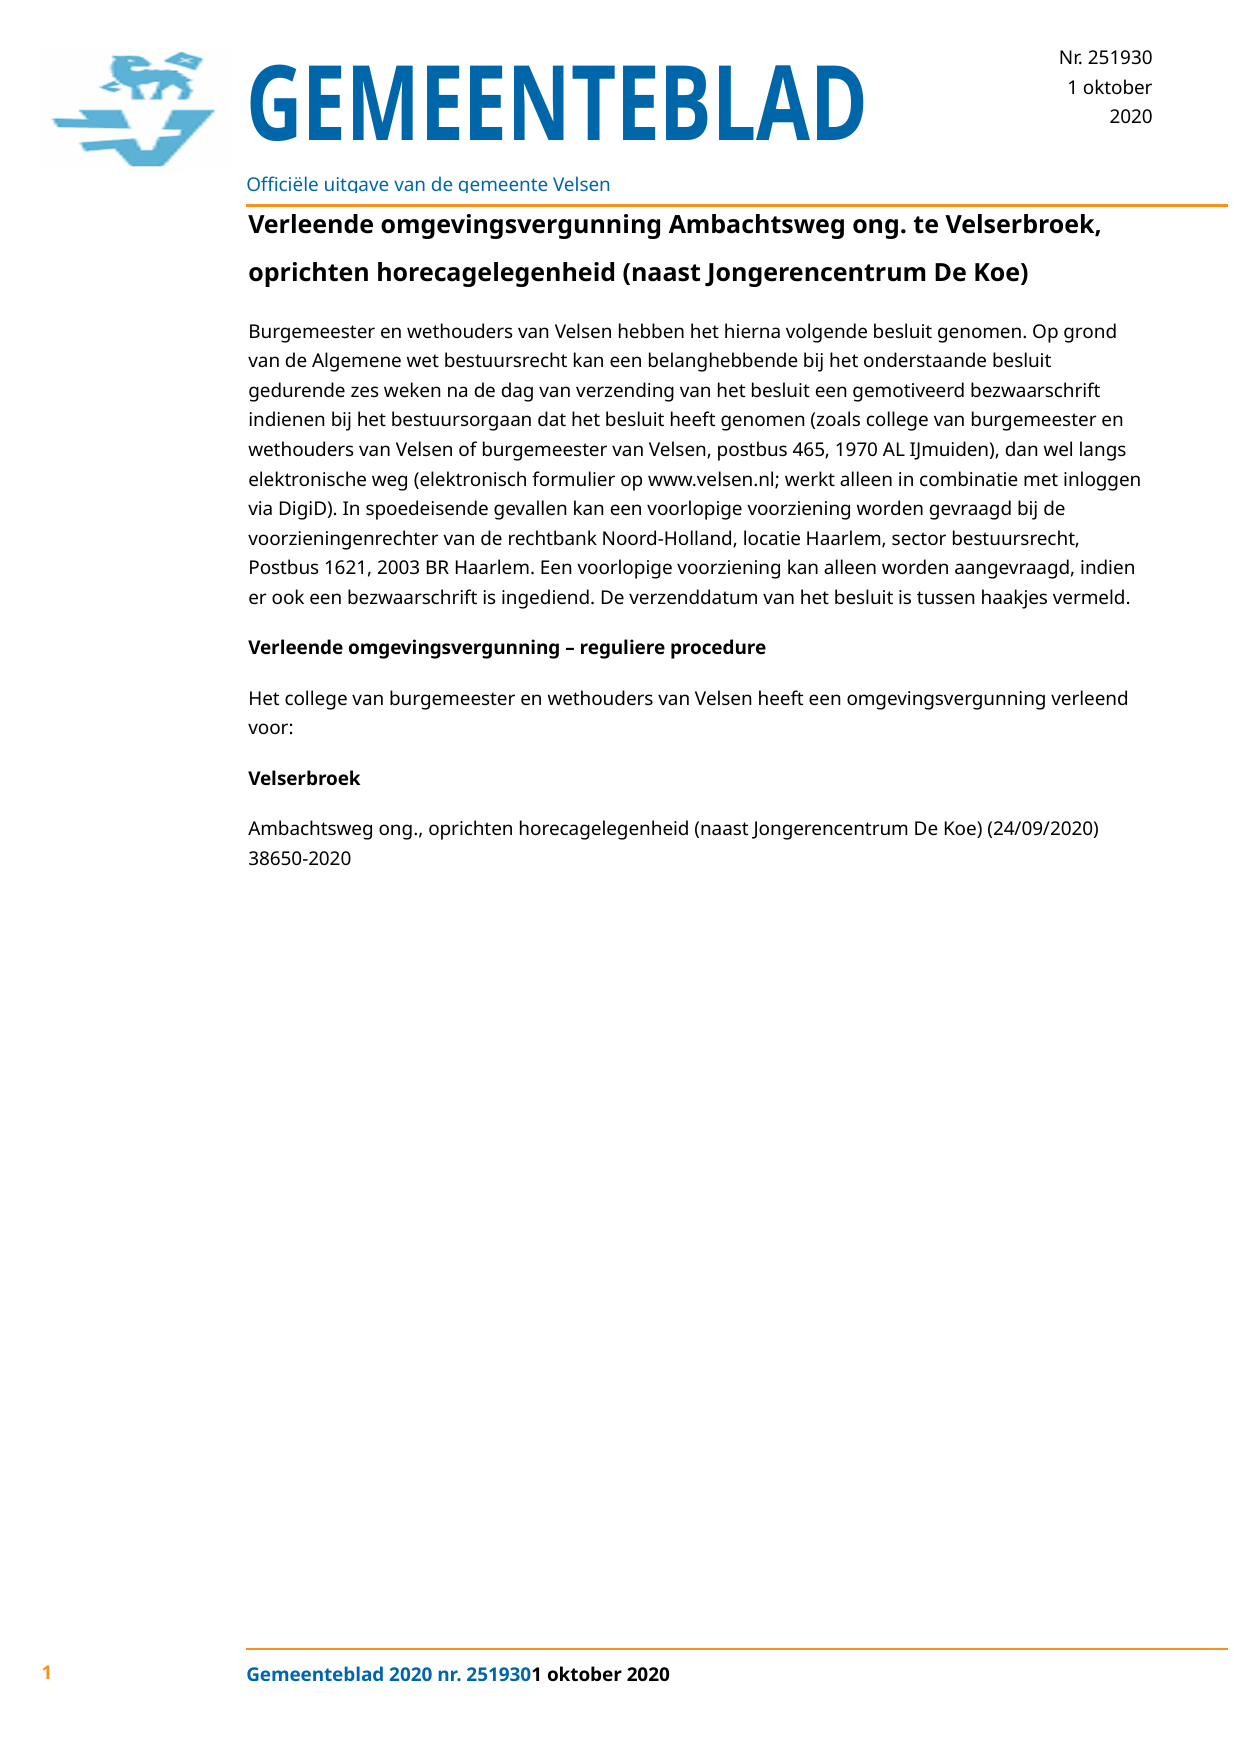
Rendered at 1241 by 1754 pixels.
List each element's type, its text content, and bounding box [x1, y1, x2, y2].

picture [41, 47, 231, 172]
text Ambachtsweg ong., oprichten horecagelegenheid (naast Jongerencentrum De Koe) (24/09/2020) 38650-2020 [248, 815, 1152, 871]
text Velserbroek [248, 765, 1152, 791]
text Verleende omgevingsvergunning – reguliere procedure [248, 634, 1152, 660]
text Burgemeester en wethouders van Velsen hebben het hierna volgende besluit genomen. Op grond van de Algemene wet bestuursrecht kan een belanghebbende bij het onderstaande besluit gedurende zes weken na de dag van verzending van het besluit een gemotiveerd bezwaarschrift indienen bij het bestuursorgaan dat het besluit heeft genomen (zoals college van burgemeester en wethouders van Velsen of burgemeester van Velsen, postbus 465, 1970 AL IJmuiden), dan wel langs elektronische weg (elektronisch formulier op www.velsen.nl; werkt alleen in combinatie met inloggen via DigiD). In spoedeisende gevallen kan een voorlopige voorziening worden gevraagd bij de voorzieningenrechter van de rechtbank Noord-Holland, locatie Haarlem, sector bestuursrecht, Postbus 1621, 2003 BR Haarlem. Een voorlopige voorziening kan alleen worden aangevraagd, indien er ook een bezwaarschrift is ingediend. De verzenddatum van het besluit is tussen haakjes vermeld. [248, 318, 1152, 610]
text Het college van burgemeester en wethouders van Velsen heeft een omgevingsvergunning verleend voor: [248, 685, 1152, 740]
text Verleende omgevingsvergunning Ambachtsweg ong. te Velserbroek, oprichten horecagelegenheid (naast Jongerencentrum De Koe) [248, 207, 1152, 288]
